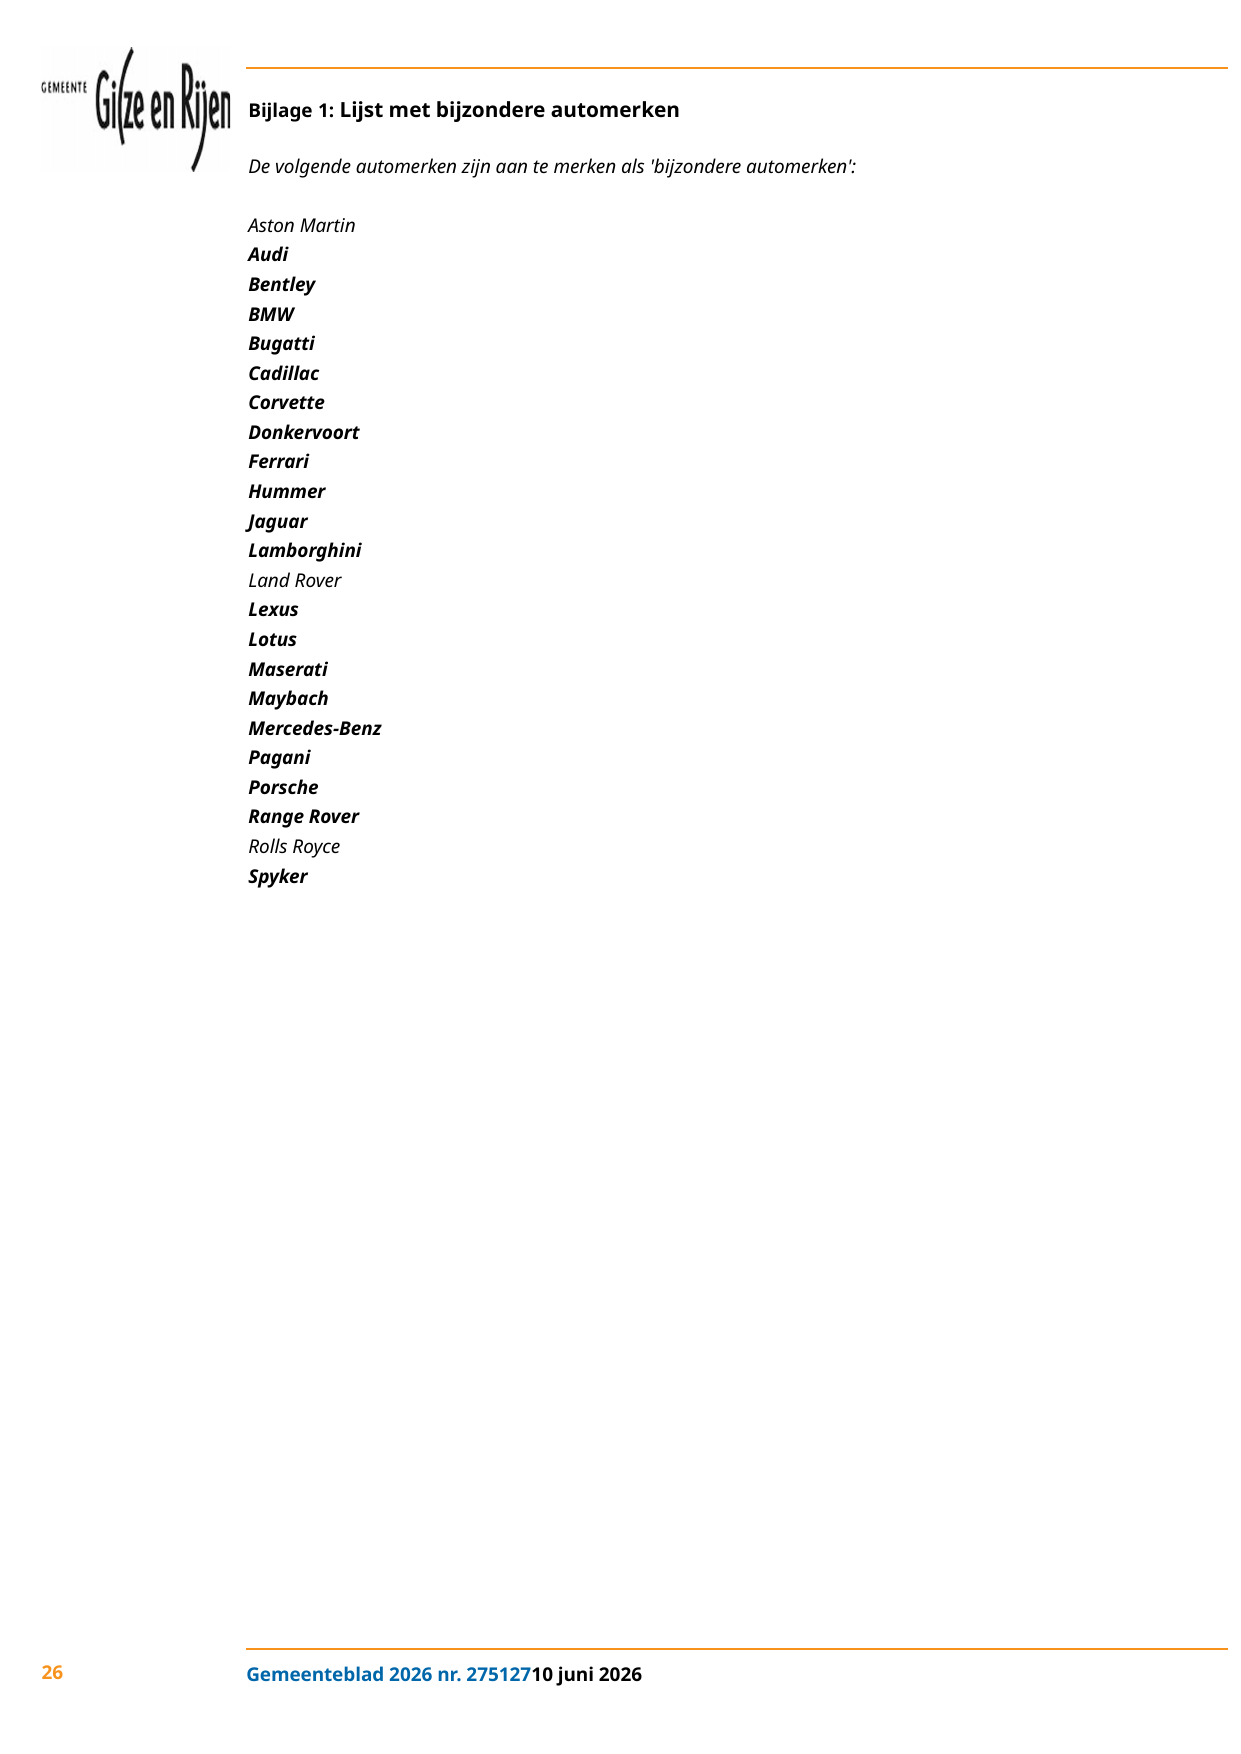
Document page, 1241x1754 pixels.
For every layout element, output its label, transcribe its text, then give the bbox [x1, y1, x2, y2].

text Audi [248, 242, 1152, 267]
text Bijlage 1: Lijst met bijzondere automerken [248, 95, 1152, 123]
text Spyker [248, 863, 1152, 889]
text Porsche [248, 774, 1152, 800]
text Maserati [248, 656, 1152, 682]
text Maybach [248, 685, 1152, 711]
text Pagani [248, 744, 1152, 770]
text Aston Martin [248, 212, 1152, 238]
text Hummer [248, 478, 1152, 504]
text Land Rover [248, 567, 1152, 593]
text Ferrari [248, 449, 1152, 474]
text Range Rover [248, 804, 1152, 829]
text Jaguar [248, 508, 1152, 534]
text Rolls Royce [248, 833, 1152, 859]
text Mercedes-Benz [248, 715, 1152, 741]
text BMW [248, 301, 1152, 327]
text Corvette [248, 389, 1152, 415]
text Lotus [248, 626, 1152, 652]
text De volgende automerken zijn aan te merken als 'bijzondere automerken': [248, 153, 1152, 179]
text Cadillac [248, 360, 1152, 386]
text Lexus [248, 597, 1152, 622]
picture [41, 47, 231, 172]
text Donkervoort [248, 419, 1152, 445]
text Lamborghini [248, 537, 1152, 563]
text Bugatti [248, 330, 1152, 356]
text Bentley [248, 271, 1152, 297]
